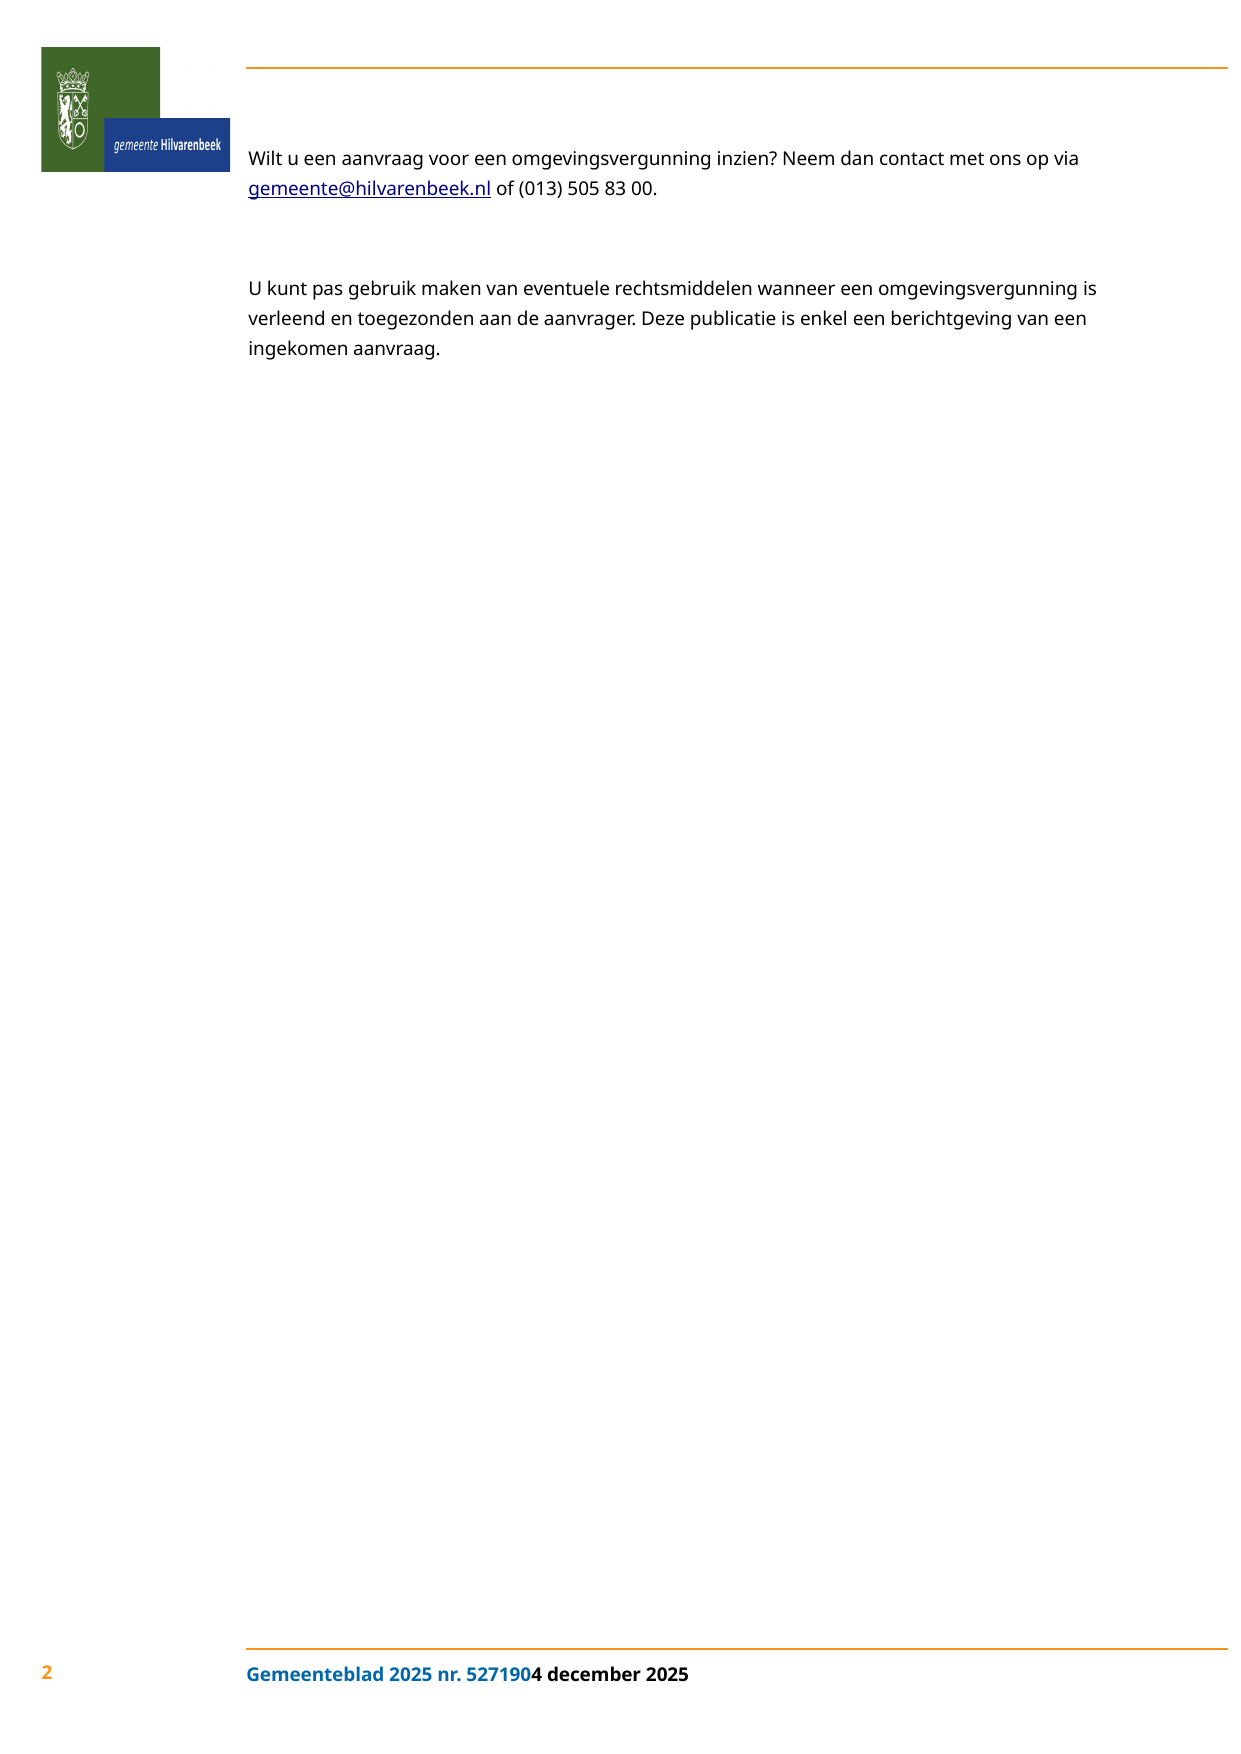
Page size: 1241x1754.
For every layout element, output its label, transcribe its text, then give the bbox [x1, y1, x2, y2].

text Wilt u een aanvraag voor een omgevingsvergunning inzien? Neem dan contact met ons op via gemeente@hilvarenbeek.nl of (013) 505 83 00. [248, 145, 1152, 201]
picture [41, 47, 231, 172]
text U kunt pas gebruik maken van eventuele rechtsmiddelen wanneer een omgevingsvergunning is verleend en toegezonden aan de aanvrager. Deze publicatie is enkel een berichtgeving van een ingekomen aanvraag. [248, 276, 1152, 361]
